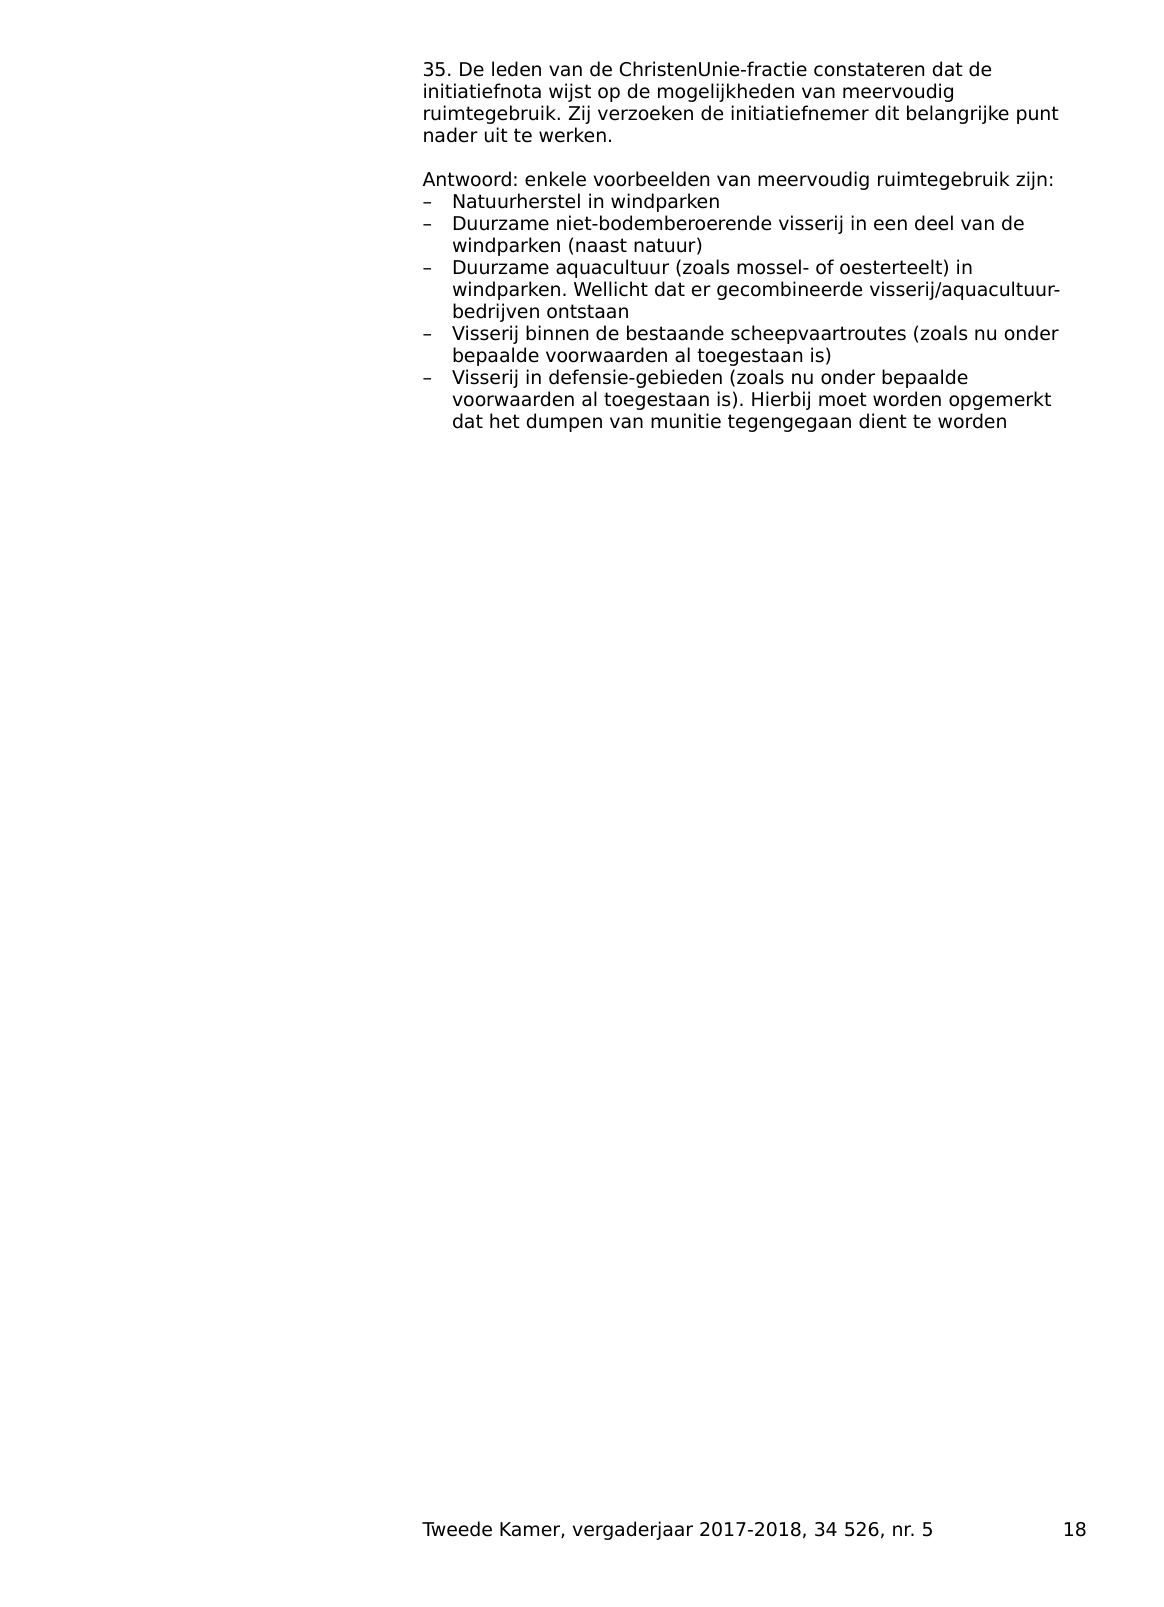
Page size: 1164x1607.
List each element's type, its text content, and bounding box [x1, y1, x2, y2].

text – Natuurherstel in windparken [422, 191, 1087, 213]
text – Visserij binnen de bestaande scheepvaartroutes (zoals nu onder bepaalde voorwaarden al toegestaan is) [422, 323, 1087, 367]
text – Duurzame aquacultuur (zoals mossel- of oesterteelt) in windparken. Wellicht dat er gecombineerde visserij/aquacultuur-bedrijven ontstaan [422, 257, 1087, 323]
text – Visserij in defensie-gebieden (zoals nu onder bepaalde voorwaarden al toegestaan is). Hierbij moet worden opgemerkt dat het dumpen van munitie tegengegaan dient te worden [422, 367, 1087, 433]
text 35. De leden van de ChristenUnie-fractie constateren dat de initiatiefnota wijst op de mogelijkheden van meervoudig ruimtegebruik. Zij verzoeken de initiatiefnemer dit belangrijke punt nader uit te werken. [422, 59, 1087, 147]
text – Duurzame niet-bodemberoerende visserij in een deel van de windparken (naast natuur) [422, 213, 1087, 257]
text Antwoord: enkele voorbeelden van meervoudig ruimtegebruik zijn: [422, 169, 1087, 191]
